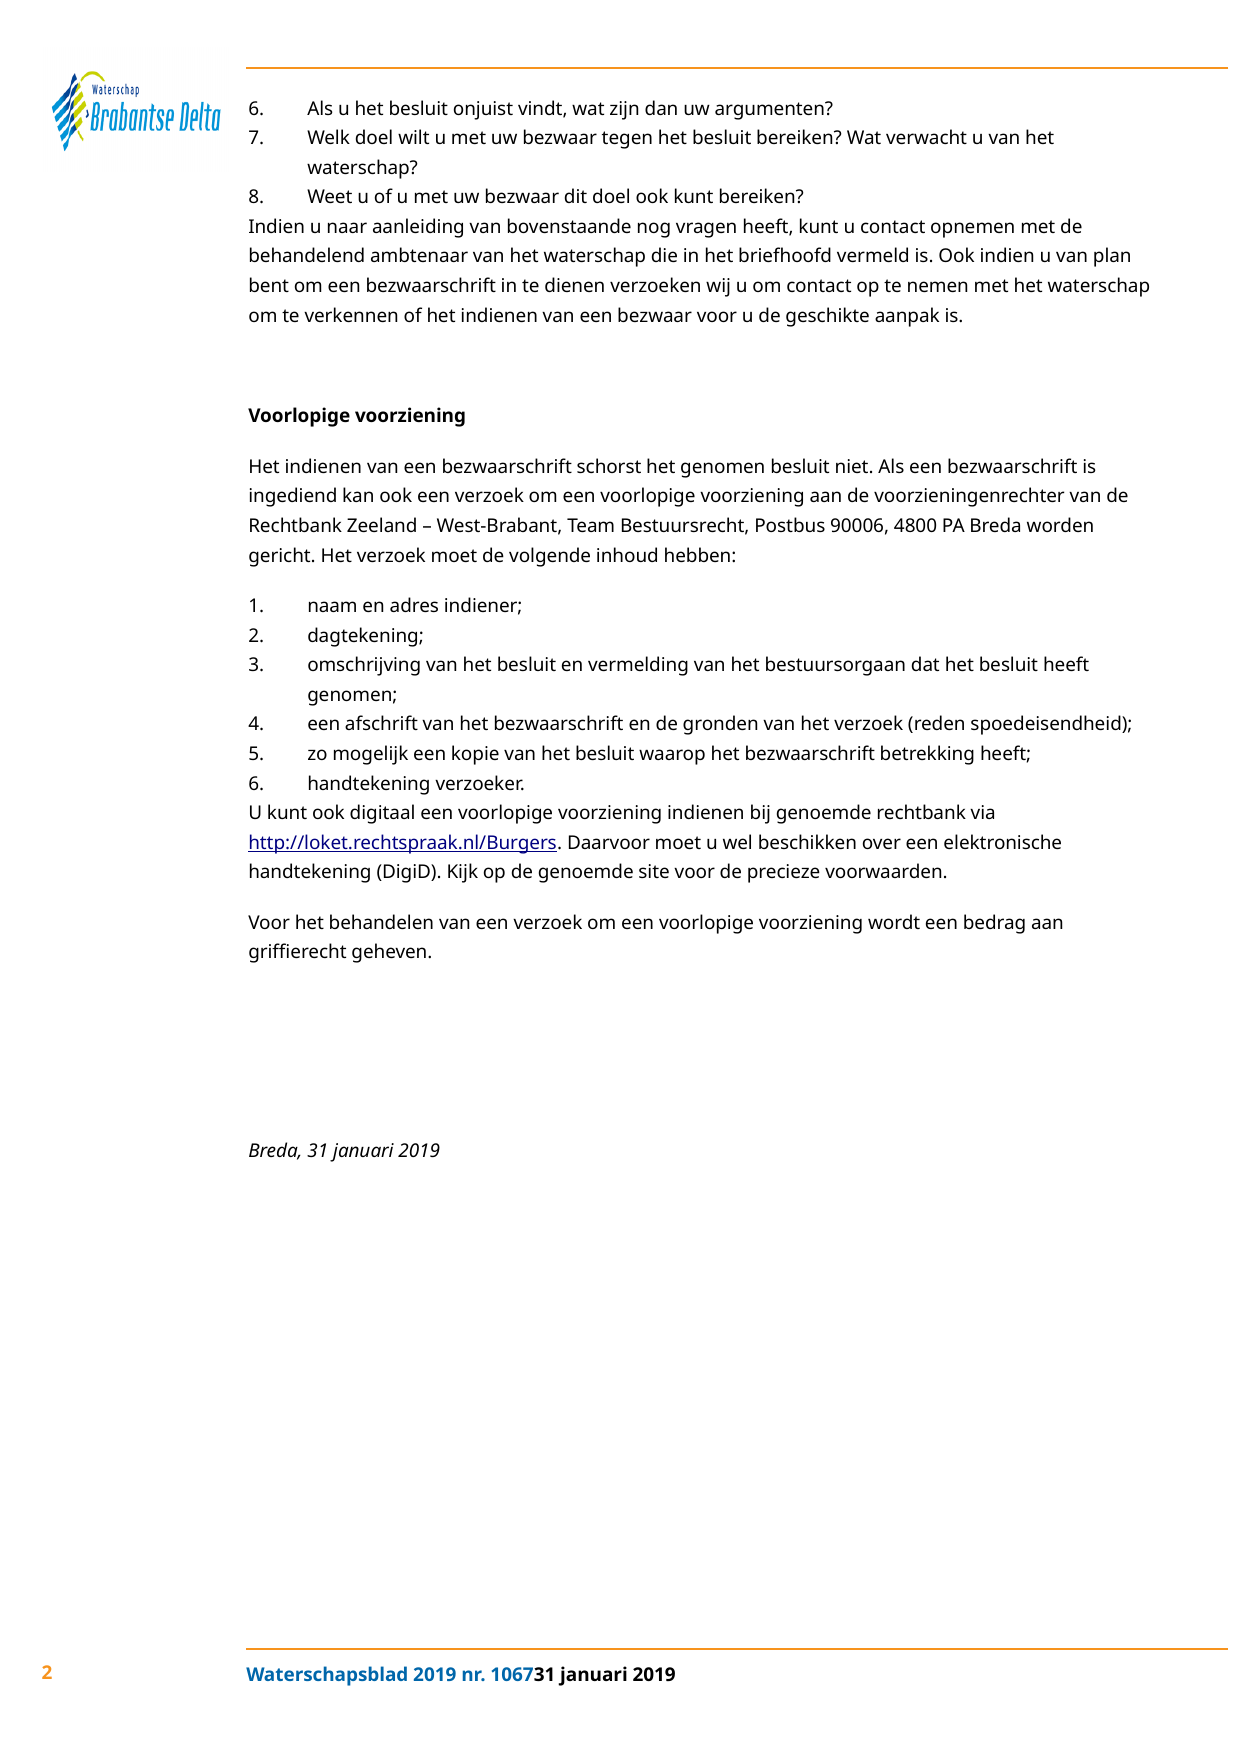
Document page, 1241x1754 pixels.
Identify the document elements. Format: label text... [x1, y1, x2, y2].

list naam en adres indiener; [248, 592, 1152, 618]
text Voorlopige voorziening [248, 403, 1152, 428]
text Voor het behandelen van een verzoek om een voorlopige voorziening wordt een bedrag aan griffierecht geheven. [248, 909, 1152, 964]
text Breda, 31 januari 2019 [248, 1138, 1152, 1163]
text Indien u naar aanleiding van bovenstaande nog vragen heeft, kunt u contact opnemen met de behandelend ambtenaar van het waterschap die in het briefhoofd vermeld is. Ook indien u van plan bent om een bezwaarschrift in te dienen verzoeken wij u om contact op te nemen met het waterschap om te verkennen of het indienen van een bezwaar voor u de geschikte aanpak is. [248, 213, 1152, 328]
list Weet u of u met uw bezwaar dit doel ook kunt bereiken? [248, 183, 1152, 209]
list zo mogelijk een kopie van het besluit waarop het bezwaarschrift betrekking heeft; [248, 740, 1152, 766]
list een afschrift van het bezwaarschrift en de gronden van het verzoek (reden spoedeisendheid); [248, 711, 1152, 736]
text U kunt ook digitaal een voorlopige voorziening indienen bij genoemde rechtbank via http://loket.rechtspraak.nl/Burgers. Daarvoor moet u wel beschikken over een elektronische handtekening (DigiD). Kijk op de genoemde site voor de precieze voorwaarden. [248, 799, 1152, 884]
list dagtekening; [248, 622, 1152, 648]
list omschrijving van het besluit en vermelding van het bestuursorgaan dat het besluit heeft genomen; [248, 651, 1152, 707]
list handtekening verzoeker. [248, 770, 1152, 796]
text Het indienen van een bezwaarschrift schorst het genomen besluit niet. Als een bezwaarschrift is ingediend kan ook een verzoek om een voorlopige voorziening aan de voorzieningenrechter van de Rechtbank Zeeland – West-Brabant, Team Bestuursrecht, Postbus 90006, 4800 PA Breda worden gericht. Het verzoek moet de volgende inhoud hebben: [248, 453, 1152, 568]
list Welk doel wilt u met uw bezwaar tegen het besluit bereiken? Wat verwacht u van het waterschap? [248, 124, 1152, 180]
list Als u het besluit onjuist vindt, wat zijn dan uw argumenten? [248, 95, 1152, 121]
picture [41, 47, 231, 172]
